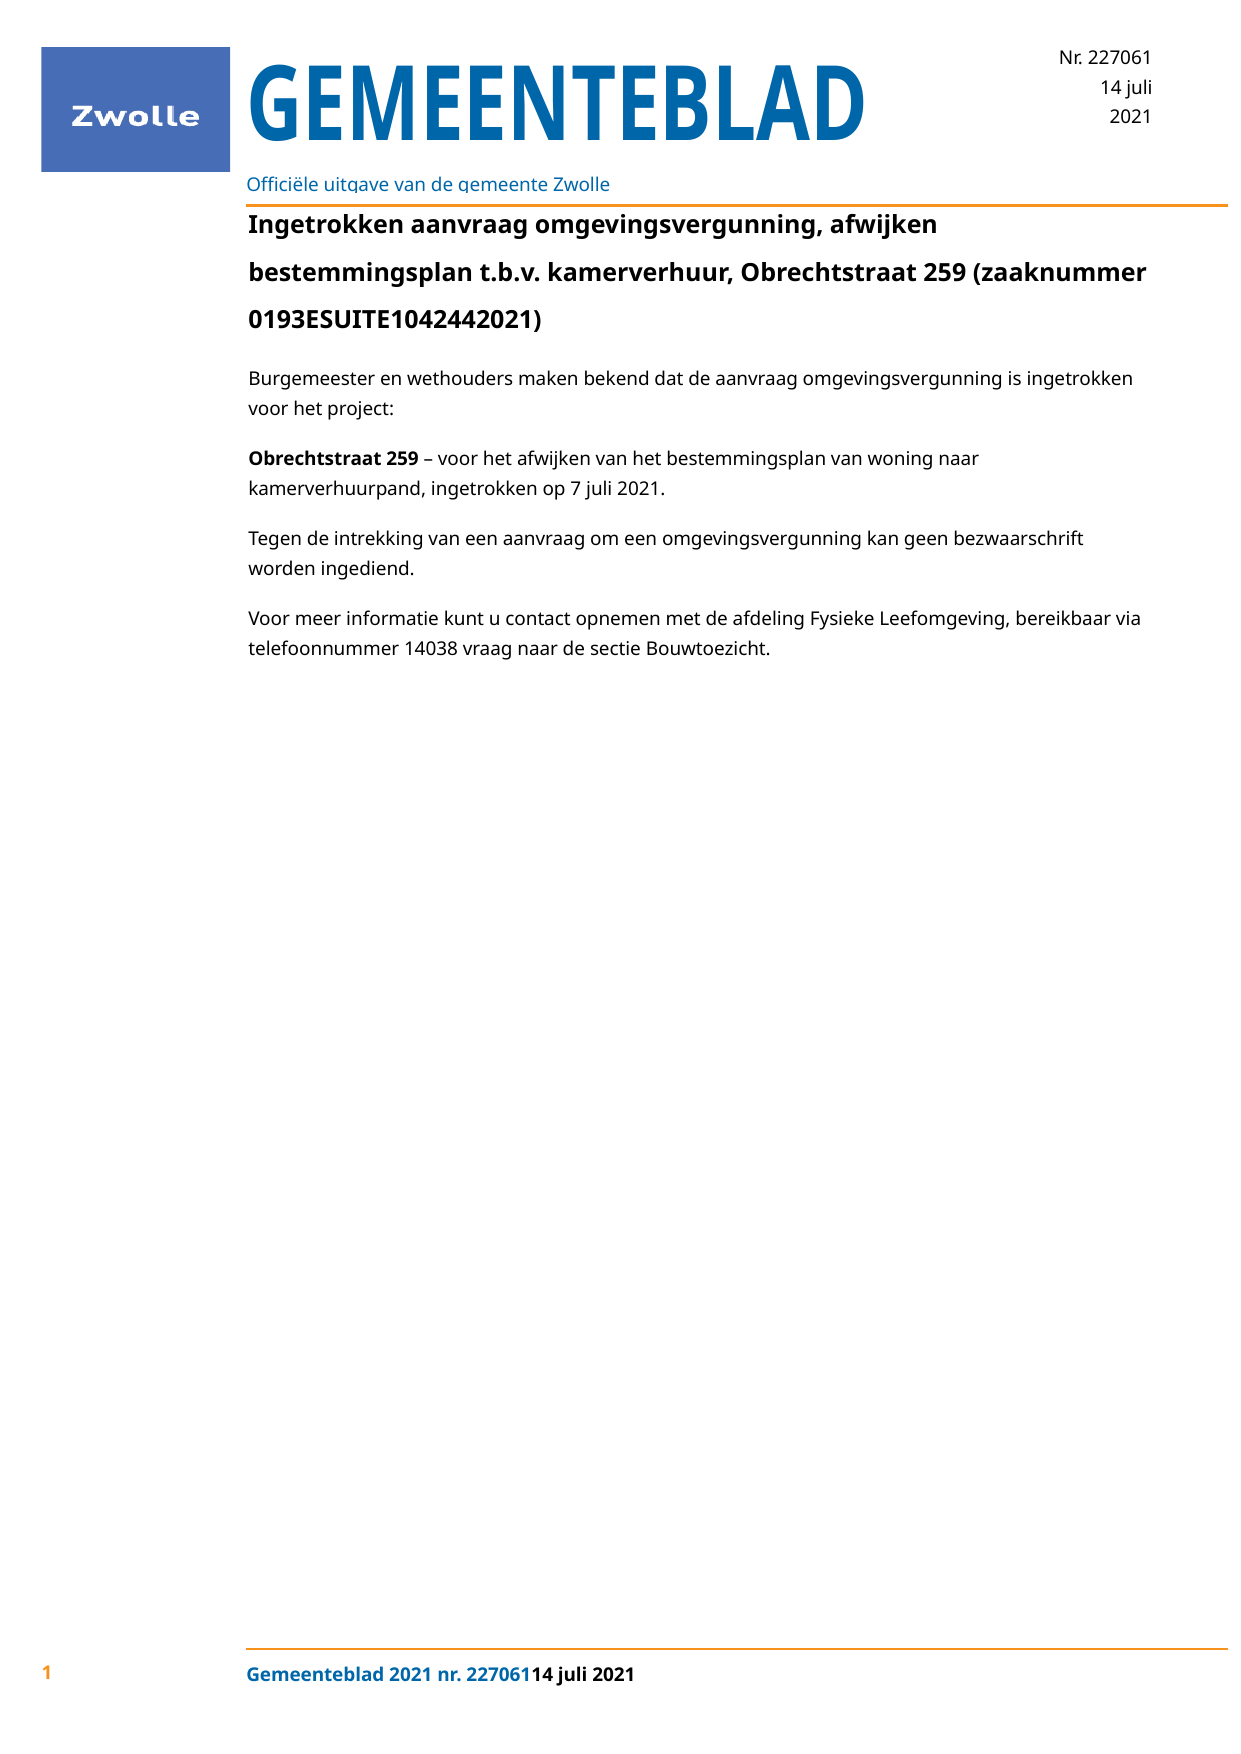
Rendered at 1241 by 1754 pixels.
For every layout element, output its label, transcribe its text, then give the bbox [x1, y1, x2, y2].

text Ingetrokken aanvraag omgevingsvergunning, afwijken bestemmingsplan t.b.v. kamerverhuur, Obrechtstraat 259 (zaaknummer 0193ESUITE1042442021) [248, 207, 1152, 336]
text Voor meer informatie kunt u contact opnemen met de afdeling Fysieke Leefomgeving, bereikbaar via telefoonnummer 14038 vraag naar de sectie Bouwtoezicht. [248, 606, 1152, 661]
picture [41, 47, 231, 172]
text Burgemeester en wethouders maken bekend dat de aanvraag omgevingsvergunning is ingetrokken voor het project: [248, 366, 1152, 421]
text Tegen de intrekking van een aanvraag om een omgevingsvergunning kan geen bezwaarschrift worden ingediend. [248, 526, 1152, 581]
text Obrechtstraat 259 – voor het afwijken van het bestemmingsplan van woning naar kamerverhuurpand, ingetrokken op 7 juli 2021. [248, 446, 1152, 501]
